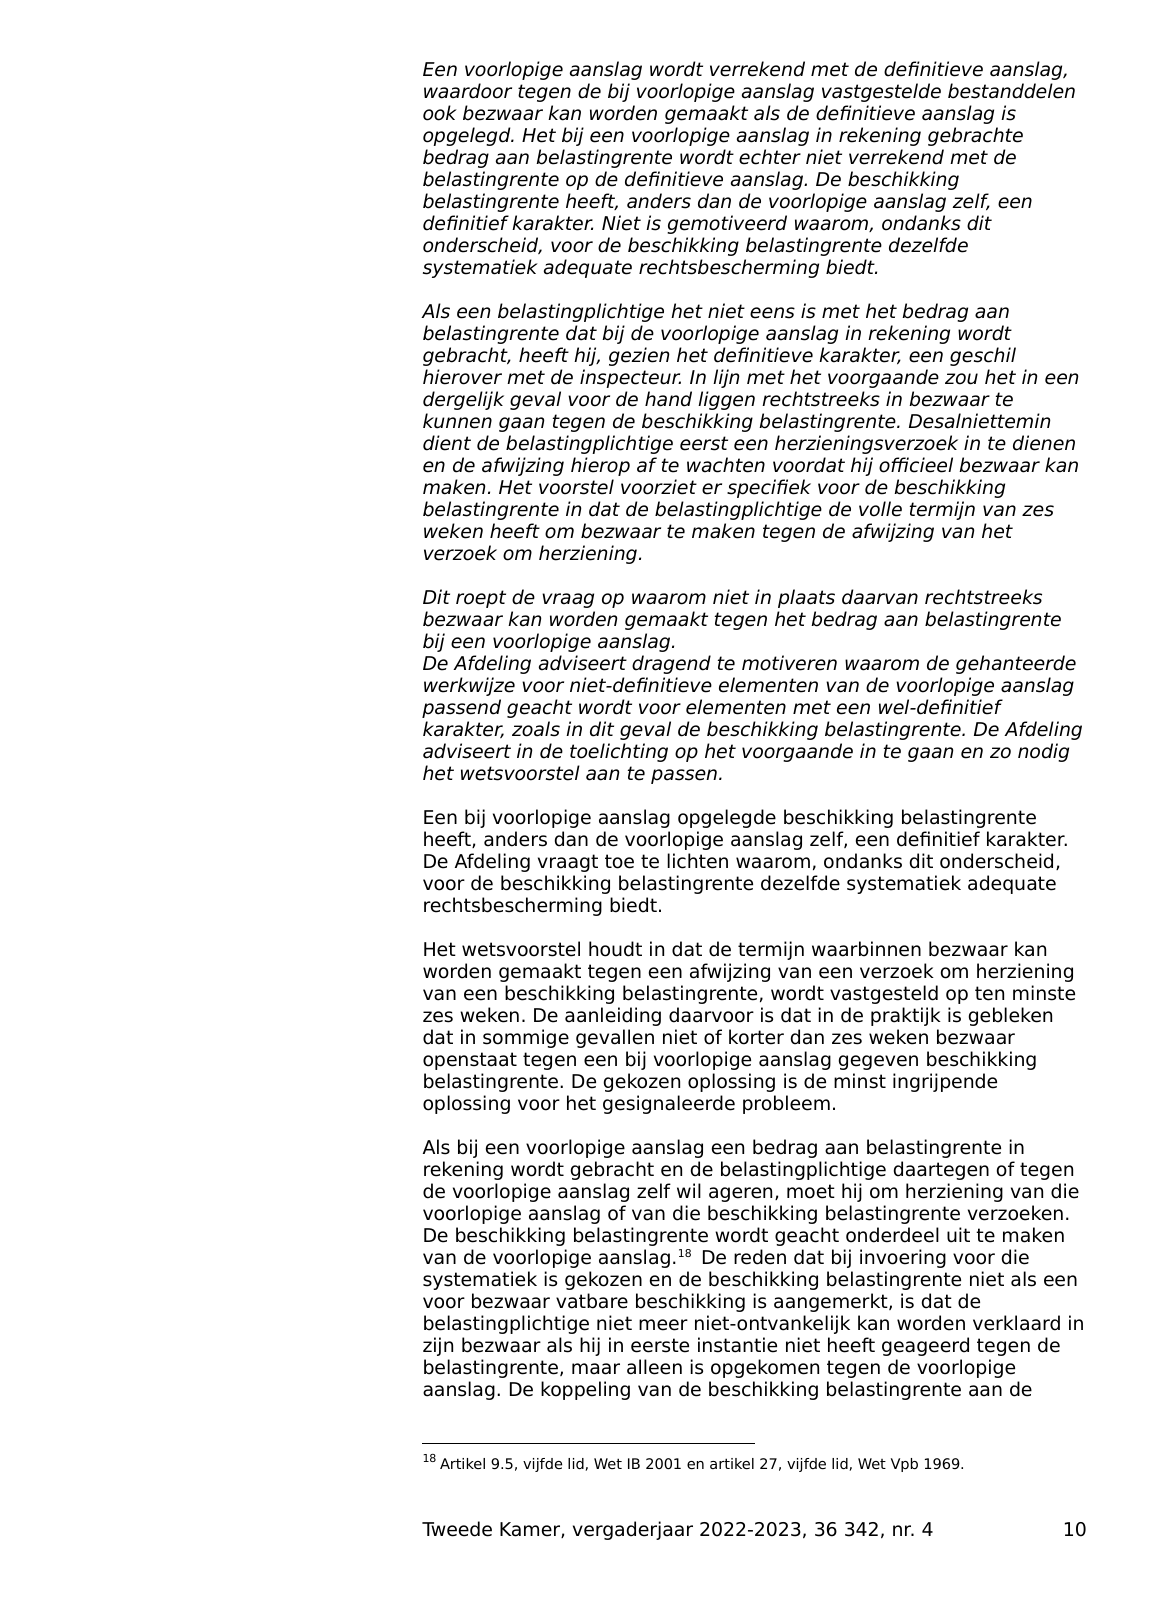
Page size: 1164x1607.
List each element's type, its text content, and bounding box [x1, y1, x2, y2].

text De Afdeling adviseert dragend te motiveren waarom de gehanteerde werkwijze voor niet-definitieve elementen van de voorlopige aanslag passend geacht wordt voor elementen met een wel-definitief karakter, zoals in dit geval de beschikking belastingrente. De Afdeling adviseert in de toelichting op het voorgaande in te gaan en zo nodig het wetsvoorstel aan te passen. [422, 653, 1087, 785]
text Dit roept de vraag op waarom niet in plaats daarvan rechtstreeks bezwaar kan worden gemaakt tegen het bedrag aan belastingrente bij een voorlopige aanslag. [422, 587, 1087, 653]
text Een bij voorlopige aanslag opgelegde beschikking belastingrente heeft, anders dan de voorlopige aanslag zelf, een definitief karakter. De Afdeling vraagt toe te lichten waarom, ondanks dit onderscheid, voor de beschikking belastingrente dezelfde systematiek adequate rechtsbescherming biedt. [422, 807, 1087, 917]
text Als een belastingplichtige het niet eens is met het bedrag aan belastingrente dat bij de voorlopige aanslag in rekening wordt gebracht, heeft hij, gezien het definitieve karakter, een geschil hierover met de inspecteur. In lijn met het voorgaande zou het in een dergelijk geval voor de hand liggen rechtstreeks in bezwaar te kunnen gaan tegen de beschikking belastingrente. Desalniettemin dient de belastingplichtige eerst een herzieningsverzoek in te dienen en de afwijzing hierop af te wachten voordat hij officieel bezwaar kan maken. Het voorstel voorziet er specifiek voor de beschikking belastingrente in dat de belastingplichtige de volle termijn van zes weken heeft om bezwaar te maken tegen de afwijzing van het verzoek om herziening. [422, 301, 1087, 565]
text Als bij een voorlopige aanslag een bedrag aan belastingrente in rekening wordt gebracht en de belastingplichtige daartegen of tegen de voorlopige aanslag zelf wil ageren, moet hij om herziening van die voorlopige aanslag of van die beschikking belastingrente verzoeken. De beschikking belastingrente wordt geacht onderdeel uit te maken van de voorlopige aanslag. De reden dat bij invoering voor die systematiek is gekozen en de beschikking belastingrente niet als een voor bezwaar vatbare beschikking is aangemerkt, is dat de belastingplichtige niet meer niet-ontvankelijk kan worden verklaard in zijn bezwaar als hij in eerste instantie niet heeft geageerd tegen de belastingrente, maar alleen is opgekomen tegen de voorlopige aanslag. De koppeling van de beschikking belastingrente aan de [422, 1137, 1087, 1401]
text Een voorlopige aanslag wordt verrekend met de definitieve aanslag, waardoor tegen de bij voorlopige aanslag vastgestelde bestanddelen ook bezwaar kan worden gemaakt als de definitieve aanslag is opgelegd. Het bij een voorlopige aanslag in rekening gebrachte bedrag aan belastingrente wordt echter niet verrekend met de belastingrente op de definitieve aanslag. De beschikking belastingrente heeft, anders dan de voorlopige aanslag zelf, een definitief karakter. Niet is gemotiveerd waarom, ondanks dit onderscheid, voor de beschikking belastingrente dezelfde systematiek adequate rechtsbescherming biedt. [422, 59, 1087, 279]
text Artikel 9.5, vijfde lid, Wet IB 2001 en artikel 27, vijfde lid, Wet Vpb 1969. [422, 1452, 1087, 1474]
text Het wetsvoorstel houdt in dat de termijn waarbinnen bezwaar kan worden gemaakt tegen een afwijzing van een verzoek om herziening van een beschikking belastingrente, wordt vastgesteld op ten minste zes weken. De aanleiding daarvoor is dat in de praktijk is gebleken dat in sommige gevallen niet of korter dan zes weken bezwaar openstaat tegen een bij voorlopige aanslag gegeven beschikking belastingrente. De gekozen oplossing is de minst ingrijpende oplossing voor het gesignaleerde probleem. [422, 939, 1087, 1115]
